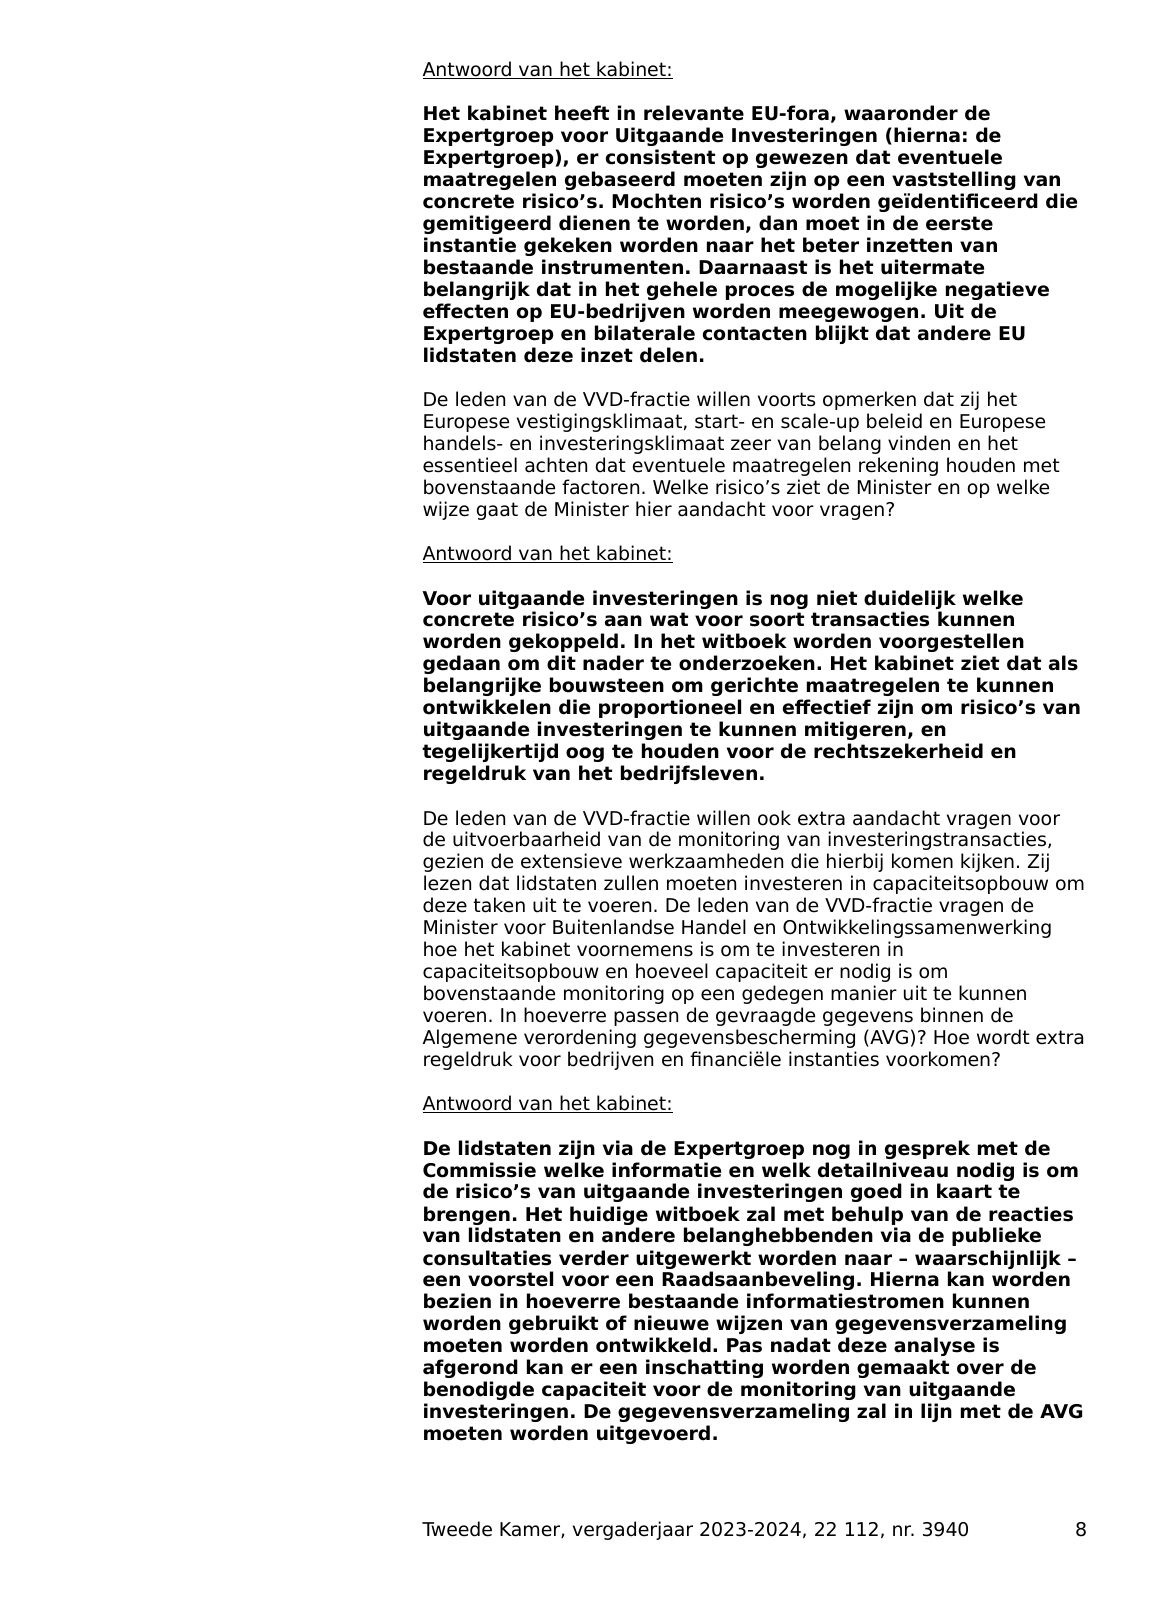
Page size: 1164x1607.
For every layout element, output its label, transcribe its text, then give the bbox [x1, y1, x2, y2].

text De leden van de VVD-fractie willen ook extra aandacht vragen voor de uitvoerbaarheid van de monitoring van investeringstransacties, gezien de extensieve werkzaamheden die hierbij komen kijken. Zij lezen dat lidstaten zullen moeten investeren in capaciteitsopbouw om deze taken uit te voeren. De leden van de VVD-fractie vragen de Minister voor Buitenlandse Handel en Ontwikkelingssamenwerking hoe het kabinet voornemens is om te investeren in capaciteitsopbouw en hoeveel capaciteit er nodig is om bovenstaande monitoring op een gedegen manier uit te kunnen voeren. In hoeverre passen de gevraagde gegevens binnen de Algemene verordening gegevensbescherming (AVG)? Hoe wordt extra regeldruk voor bedrijven en financiële instanties voorkomen? [422, 807, 1087, 1071]
text De leden van de VVD-fractie willen voorts opmerken dat zij het Europese vestigingsklimaat, start- en scale-up beleid en Europese handels- en investeringsklimaat zeer van belang vinden en het essentieel achten dat eventuele maatregelen rekening houden met bovenstaande factoren. Welke risico’s ziet de Minister en op welke wijze gaat de Minister hier aandacht voor vragen? [422, 389, 1087, 521]
text Antwoord van het kabinet: [422, 59, 1087, 81]
text Antwoord van het kabinet: [422, 1093, 1087, 1115]
text Het kabinet heeft in relevante EU-fora, waaronder de Expertgroep voor Uitgaande Investeringen (hierna: de Expertgroep), er consistent op gewezen dat eventuele maatregelen gebaseerd moeten zijn op een vaststelling van concrete risico’s. Mochten risico’s worden geïdentificeerd die gemitigeerd dienen te worden, dan moet in de eerste instantie gekeken worden naar het beter inzetten van bestaande instrumenten. Daarnaast is het uitermate belangrijk dat in het gehele proces de mogelijke negatieve effecten op EU-bedrijven worden meegewogen. Uit de Expertgroep en bilaterale contacten blijkt dat andere EU lidstaten deze inzet delen. [422, 103, 1087, 367]
text Voor uitgaande investeringen is nog niet duidelijk welke concrete risico’s aan wat voor soort transacties kunnen worden gekoppeld. In het witboek worden voorgestellen gedaan om dit nader te onderzoeken. Het kabinet ziet dat als belangrijke bouwsteen om gerichte maatregelen te kunnen ontwikkelen die proportioneel en effectief zijn om risico’s van uitgaande investeringen te kunnen mitigeren, en tegelijkertijd oog te houden voor de rechtszekerheid en regeldruk van het bedrijfsleven. [422, 587, 1087, 785]
text De lidstaten zijn via de Expertgroep nog in gesprek met de Commissie welke informatie en welk detailniveau nodig is om de risico’s van uitgaande investeringen goed in kaart te brengen. Het huidige witboek zal met behulp van de reacties van lidstaten en andere belanghebbenden via de publieke consultaties verder uitgewerkt worden naar – waarschijnlijk – een voorstel voor een Raadsaanbeveling. Hierna kan worden bezien in hoeverre bestaande informatiestromen kunnen worden gebruikt of nieuwe wijzen van gegevensverzameling moeten worden ontwikkeld. Pas nadat deze analyse is afgerond kan er een inschatting worden gemaakt over de benodigde capaciteit voor de monitoring van uitgaande investeringen. De gegevensverzameling zal in lijn met de AVG moeten worden uitgevoerd. [422, 1137, 1087, 1445]
text Antwoord van het kabinet: [422, 543, 1087, 565]
